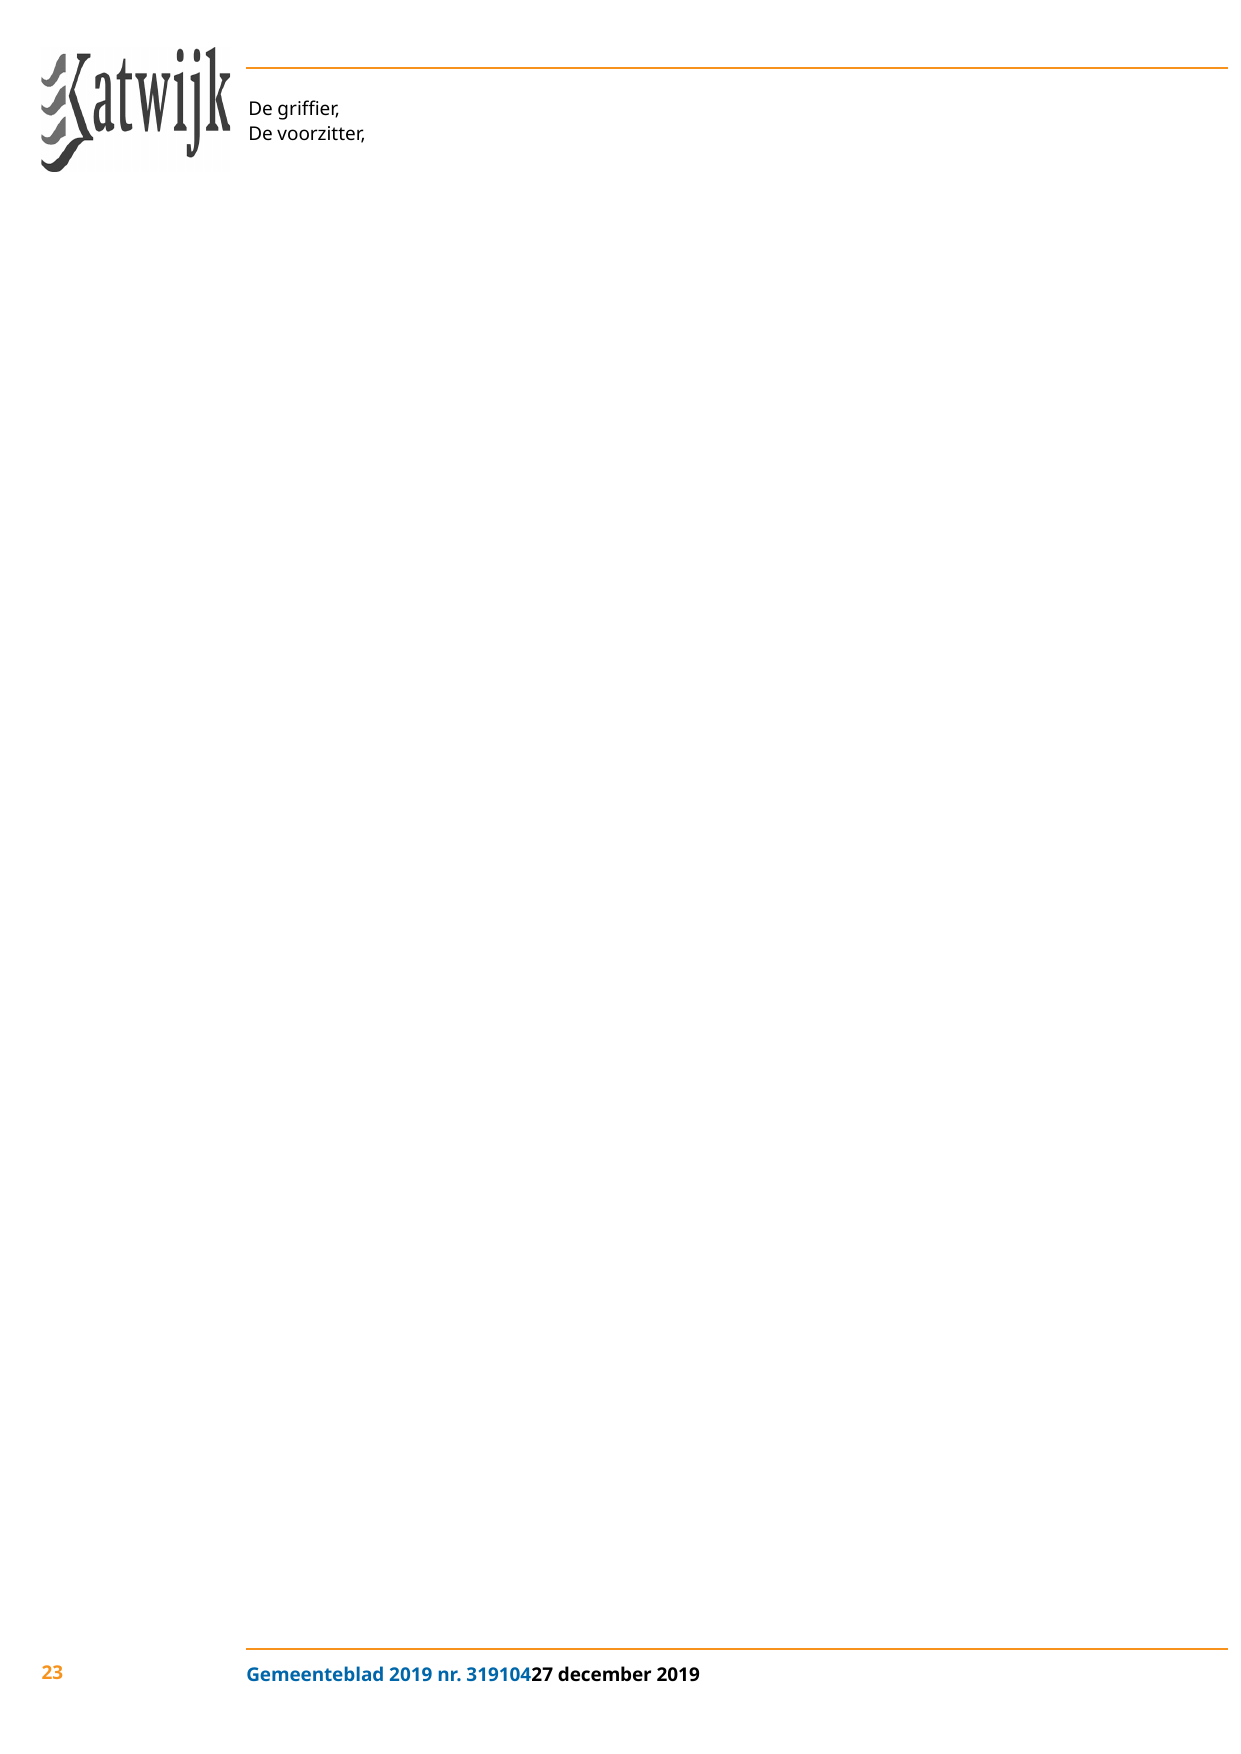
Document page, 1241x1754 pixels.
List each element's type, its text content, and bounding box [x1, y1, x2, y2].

picture [41, 47, 231, 172]
text De voorzitter, [248, 121, 1152, 146]
text De griffier, [248, 95, 1152, 121]
